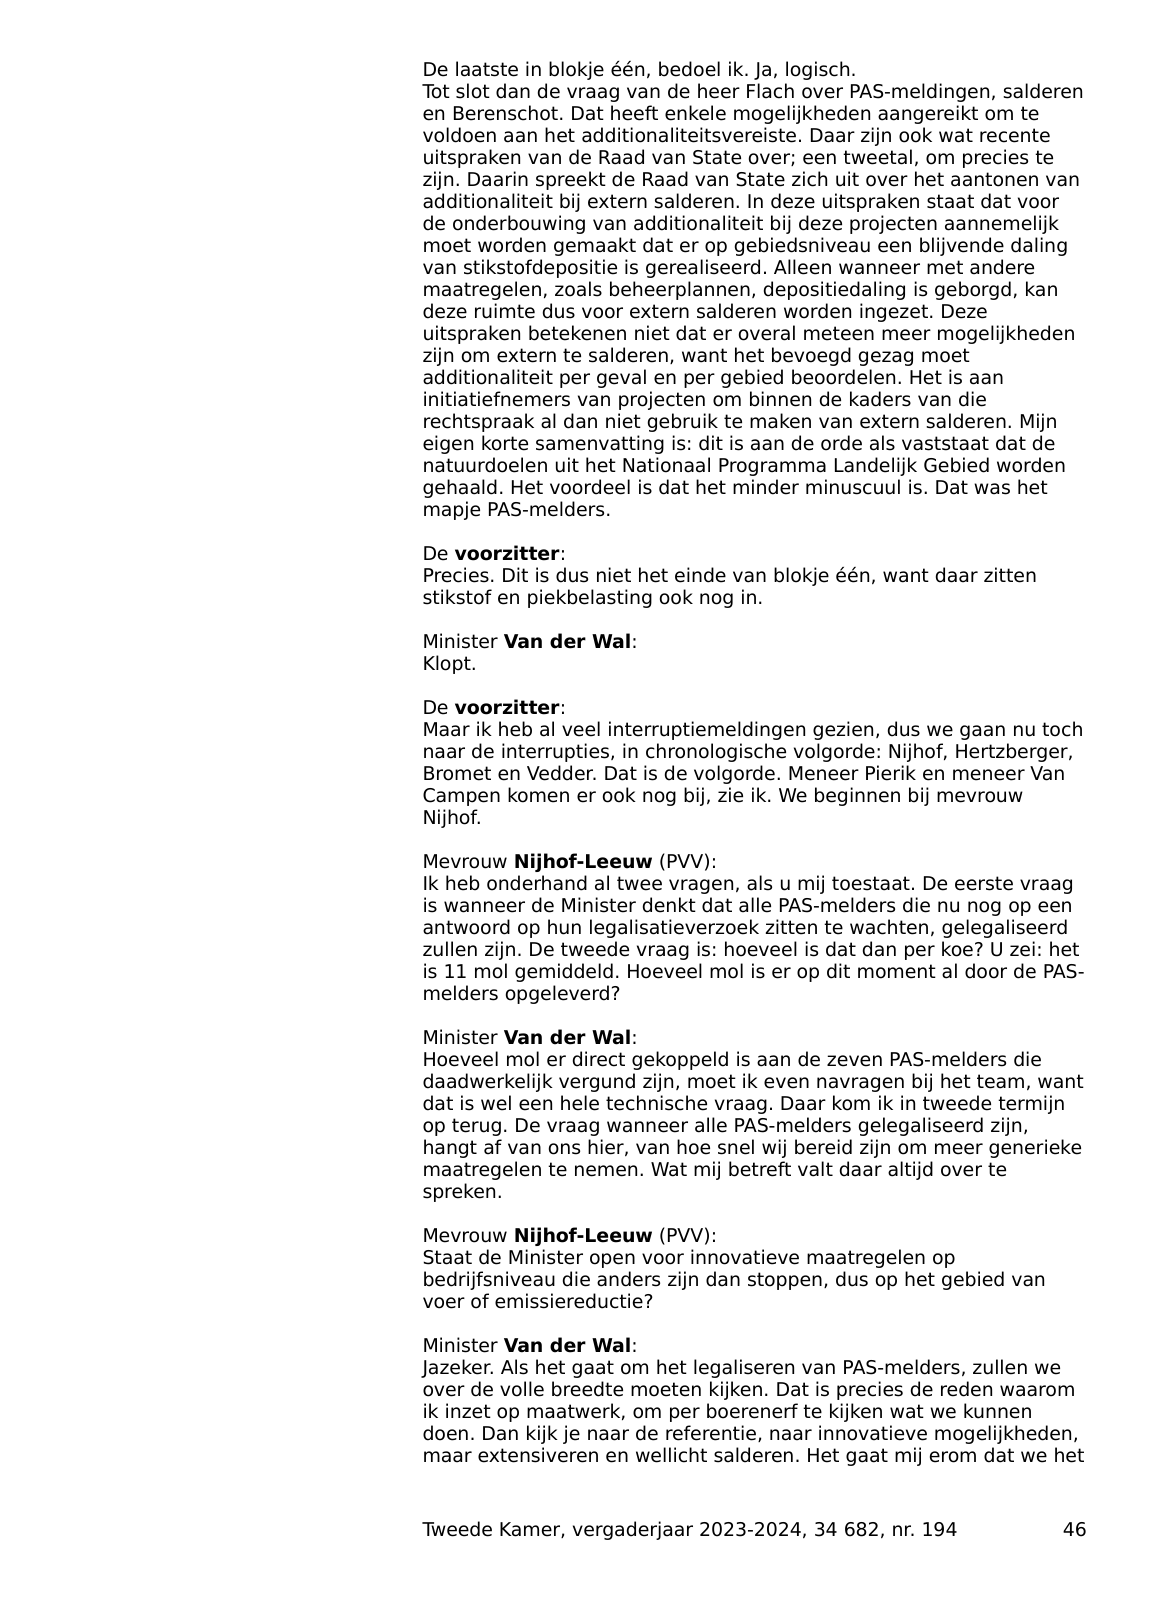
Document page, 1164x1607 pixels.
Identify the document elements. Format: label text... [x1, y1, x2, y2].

text Jazeker. Als het gaat om het legaliseren van PAS-melders, zullen we over de volle breedte moeten kijken. Dat is precies de reden waarom ik inzet op maatwerk, om per boerenerf te kijken wat we kunnen doen. Dan kijk je naar de referentie, naar innovatieve mogelijkheden, maar extensiveren en wellicht salderen. Het gaat mij erom dat we het [422, 1357, 1087, 1467]
text Maar ik heb al veel interruptiemeldingen gezien, dus we gaan nu toch naar de interrupties, in chronologische volgorde: Nijhof, Hertzberger, Bromet en Vedder. Dat is de volgorde. Meneer Pierik en meneer Van Campen komen er ook nog bij, zie ik. We beginnen bij mevrouw Nijhof. [422, 719, 1087, 829]
text Mevrouw Nijhof-Leeuw (PVV): [422, 1225, 1087, 1247]
text Minister Van der Wal: [422, 1027, 1087, 1049]
text Staat de Minister open voor innovatieve maatregelen op bedrijfsniveau die anders zijn dan stoppen, dus op het gebied van voer of emissiereductie? [422, 1247, 1087, 1313]
text Tot slot dan de vraag van de heer Flach over PAS-meldingen, salderen en Berenschot. Dat heeft enkele mogelijkheden aangereikt om te voldoen aan het additionaliteitsvereiste. Daar zijn ook wat recente uitspraken van de Raad van State over; een tweetal, om precies te zijn. Daarin spreekt de Raad van State zich uit over het aantonen van additionaliteit bij extern salderen. In deze uitspraken staat dat voor de onderbouwing van additionaliteit bij deze projecten aannemelijk moet worden gemaakt dat er op gebiedsniveau een blijvende daling van stikstofdepositie is gerealiseerd. Alleen wanneer met andere maatregelen, zoals beheerplannen, depositiedaling is geborgd, kan deze ruimte dus voor extern salderen worden ingezet. Deze uitspraken betekenen niet dat er overal meteen meer mogelijkheden zijn om extern te salderen, want het bevoegd gezag moet additionaliteit per geval en per gebied beoordelen. Het is aan initiatiefnemers van projecten om binnen de kaders van die rechtspraak al dan niet gebruik te maken van extern salderen. Mijn eigen korte samenvatting is: dit is aan de orde als vaststaat dat de natuurdoelen uit het Nationaal Programma Landelijk Gebied worden gehaald. Het voordeel is dat het minder minuscuul is. Dat was het mapje PAS-melders. [422, 81, 1087, 521]
text Mevrouw Nijhof-Leeuw (PVV): [422, 851, 1087, 873]
text De voorzitter: [422, 697, 1087, 719]
text Minister Van der Wal: [422, 631, 1087, 653]
text Precies. Dit is dus niet het einde van blokje één, want daar zitten stikstof en piekbelasting ook nog in. [422, 565, 1087, 609]
text De voorzitter: [422, 543, 1087, 565]
text Ik heb onderhand al twee vragen, als u mij toestaat. De eerste vraag is wanneer de Minister denkt dat alle PAS-melders die nu nog op een antwoord op hun legalisatieverzoek zitten te wachten, gelegaliseerd zullen zijn. De tweede vraag is: hoeveel is dat dan per koe? U zei: het is 11 mol gemiddeld. Hoeveel mol is er op dit moment al door de PAS-melders opgeleverd? [422, 873, 1087, 1005]
text De laatste in blokje één, bedoel ik. Ja, logisch. [422, 59, 1087, 81]
text Minister Van der Wal: [422, 1335, 1087, 1357]
text Hoeveel mol er direct gekoppeld is aan de zeven PAS-melders die daadwerkelijk vergund zijn, moet ik even navragen bij het team, want dat is wel een hele technische vraag. Daar kom ik in tweede termijn op terug. De vraag wanneer alle PAS-melders gelegaliseerd zijn, hangt af van ons hier, van hoe snel wij bereid zijn om meer generieke maatregelen te nemen. Wat mij betreft valt daar altijd over te spreken. [422, 1049, 1087, 1203]
text Klopt. [422, 653, 1087, 675]
